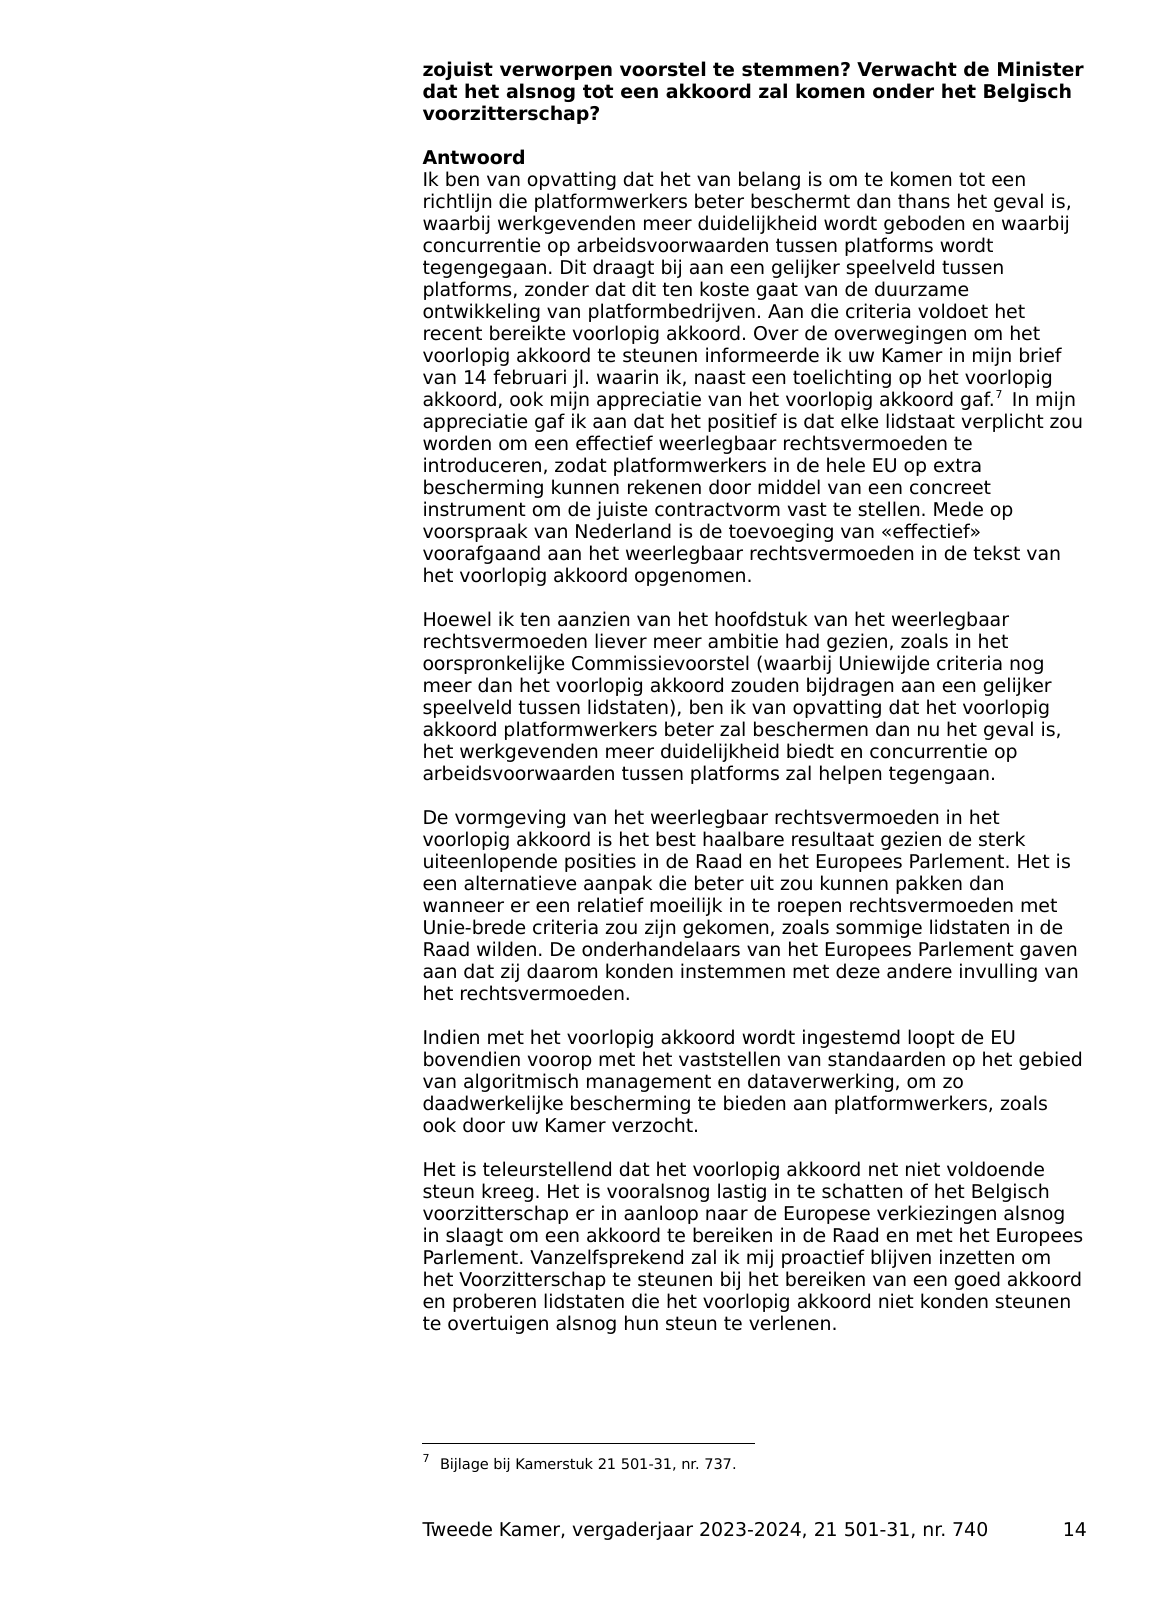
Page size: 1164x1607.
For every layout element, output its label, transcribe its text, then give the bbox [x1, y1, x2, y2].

text Antwoord [422, 147, 1087, 169]
text Het is teleurstellend dat het voorlopig akkoord net niet voldoende steun kreeg. Het is vooralsnog lastig in te schatten of het Belgisch voorzitterschap er in aanloop naar de Europese verkiezingen alsnog in slaagt om een akkoord te bereiken in de Raad en met het Europees Parlement. Vanzelfsprekend zal ik mij proactief blijven inzetten om het Voorzitterschap te steunen bij het bereiken van een goed akkoord en proberen lidstaten die het voorlopig akkoord niet konden steunen te overtuigen alsnog hun steun te verlenen. [422, 1159, 1087, 1335]
text Ik ben van opvatting dat het van belang is om te komen tot een richtlijn die platformwerkers beter beschermt dan thans het geval is, waarbij werkgevenden meer duidelijkheid wordt geboden en waarbij concurrentie op arbeidsvoorwaarden tussen platforms wordt tegengegaan. Dit draagt bij aan een gelijker speelveld tussen platforms, zonder dat dit ten koste gaat van de duurzame ontwikkeling van platformbedrijven. Aan die criteria voldoet het recent bereikte voorlopig akkoord. Over de overwegingen om het voorlopig akkoord te steunen informeerde ik uw Kamer in mijn brief van 14 februari jl. waarin ik, naast een toelichting op het voorlopig akkoord, ook mijn appreciatie van het voorlopig akkoord gaf. In mijn appreciatie gaf ik aan dat het positief is dat elke lidstaat verplicht zou worden om een effectief weerlegbaar rechtsvermoeden te introduceren, zodat platformwerkers in de hele EU op extra bescherming kunnen rekenen door middel van een concreet instrument om de juiste contractvorm vast te stellen. Mede op voorspraak van Nederland is de toevoeging van «effectief» voorafgaand aan het weerlegbaar rechtsvermoeden in de tekst van het voorlopig akkoord opgenomen. [422, 169, 1087, 587]
text Indien met het voorlopig akkoord wordt ingestemd loopt de EU bovendien voorop met het vaststellen van standaarden op het gebied van algoritmisch management en dataverwerking, om zo daadwerkelijke bescherming te bieden aan platformwerkers, zoals ook door uw Kamer verzocht. [422, 1027, 1087, 1137]
text Bijlage bij Kamerstuk 21 501-31, nr. 737. [422, 1452, 1087, 1474]
text zojuist verworpen voorstel te stemmen? Verwacht de Minister dat het alsnog tot een akkoord zal komen onder het Belgisch voorzitterschap? [422, 59, 1087, 125]
text Hoewel ik ten aanzien van het hoofdstuk van het weerlegbaar rechtsvermoeden liever meer ambitie had gezien, zoals in het oorspronkelijke Commissievoorstel (waarbij Uniewijde criteria nog meer dan het voorlopig akkoord zouden bijdragen aan een gelijker speelveld tussen lidstaten), ben ik van opvatting dat het voorlopig akkoord platformwerkers beter zal beschermen dan nu het geval is, het werkgevenden meer duidelijkheid biedt en concurrentie op arbeidsvoorwaarden tussen platforms zal helpen tegengaan. [422, 609, 1087, 785]
text De vormgeving van het weerlegbaar rechtsvermoeden in het voorlopig akkoord is het best haalbare resultaat gezien de sterk uiteenlopende posities in de Raad en het Europees Parlement. Het is een alternatieve aanpak die beter uit zou kunnen pakken dan wanneer er een relatief moeilijk in te roepen rechtsvermoeden met Unie-brede criteria zou zijn gekomen, zoals sommige lidstaten in de Raad wilden. De onderhandelaars van het Europees Parlement gaven aan dat zij daarom konden instemmen met deze andere invulling van het rechtsvermoeden. [422, 807, 1087, 1005]
